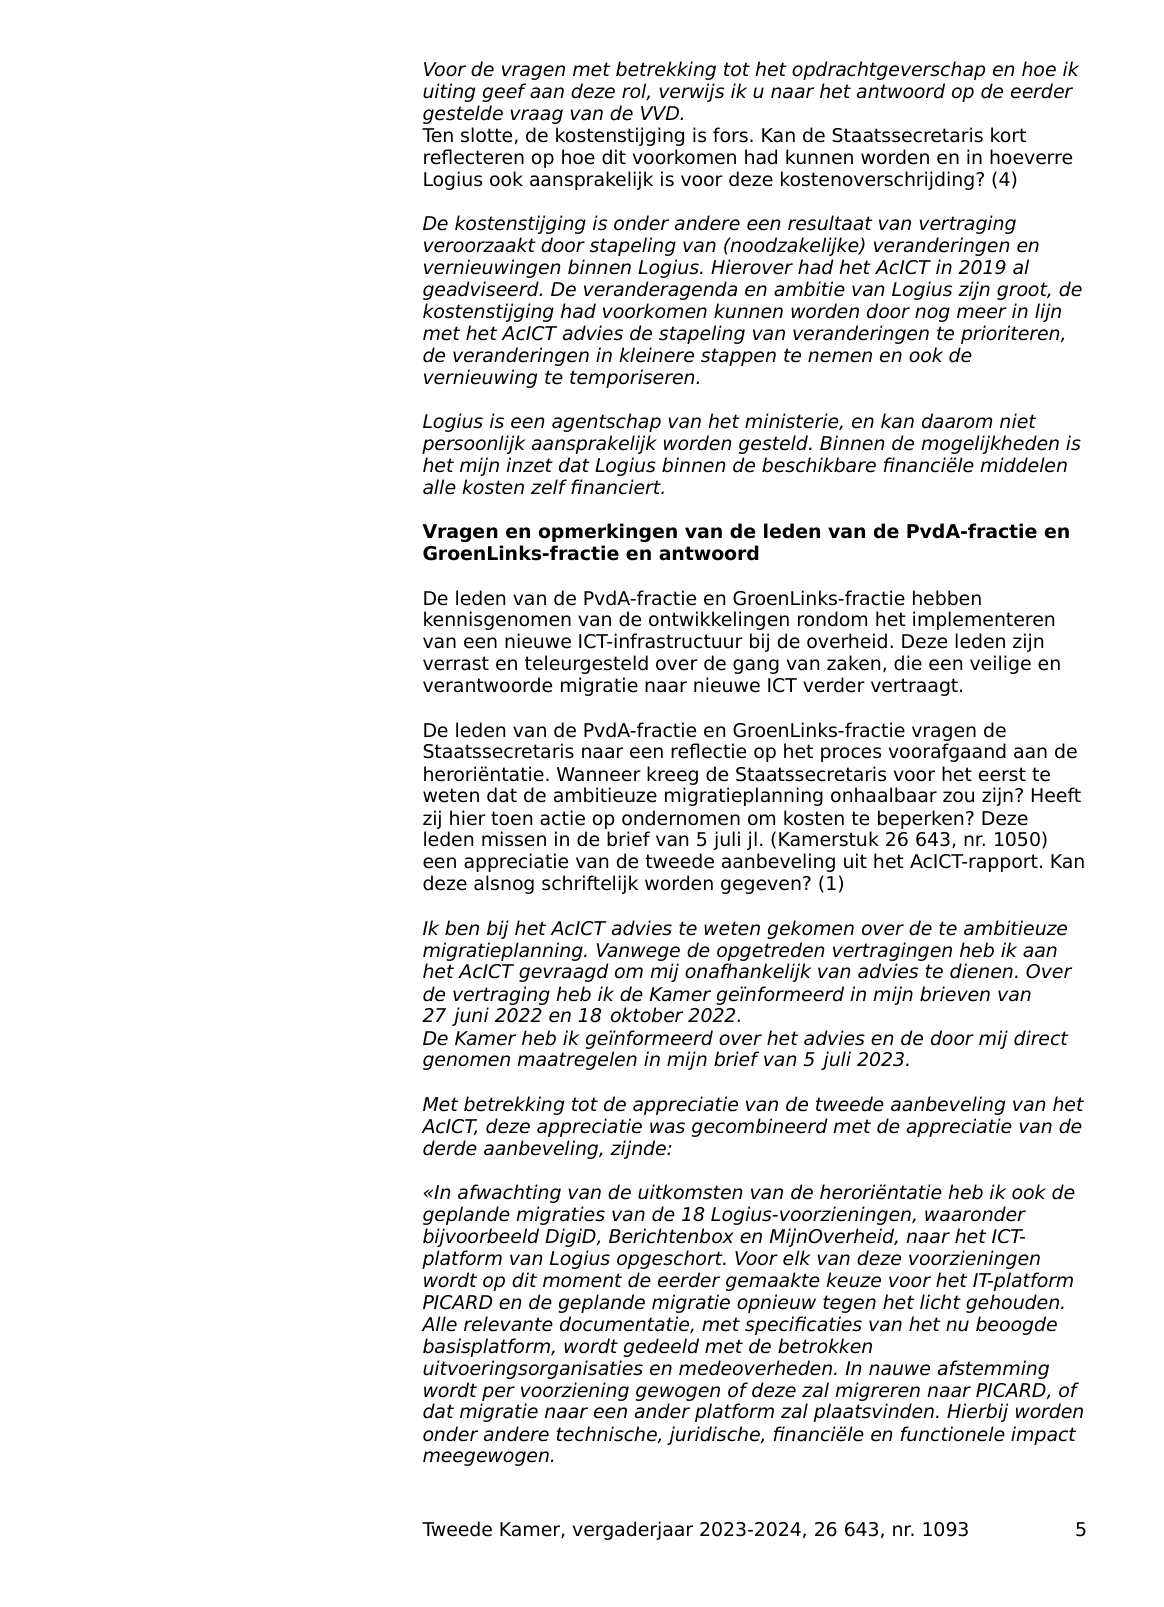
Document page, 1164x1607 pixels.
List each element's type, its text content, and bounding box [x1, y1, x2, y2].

text Ten slotte, de kostenstijging is fors. Kan de Staatssecretaris kort reflecteren op hoe dit voorkomen had kunnen worden en in hoeverre Logius ook aansprakelijk is voor deze kostenoverschrijding? (4) [422, 125, 1087, 191]
text Ik ben bij het AcICT advies te weten gekomen over de te ambitieuze migratieplanning. Vanwege de opgetreden vertragingen heb ik aan het AcICT gevraagd om mij onafhankelijk van advies te dienen. Over de vertraging heb ik de Kamer geïnformeerd in mijn brieven van 27 juni 2022 en 18 oktober 2022. [422, 917, 1087, 1027]
text De leden van de PvdA-fractie en GroenLinks-fractie hebben kennisgenomen van de ontwikkelingen rondom het implementeren van een nieuwe ICT-infrastructuur bij de overheid. Deze leden zijn verrast en teleurgesteld over de gang van zaken, die een veilige en verantwoorde migratie naar nieuwe ICT verder vertraagt. [422, 587, 1087, 697]
text De leden van de PvdA-fractie en GroenLinks-fractie vragen de Staatssecretaris naar een reflectie op het proces voorafgaand aan de heroriëntatie. Wanneer kreeg de Staatssecretaris voor het eerst te weten dat de ambitieuze migratieplanning onhaalbaar zou zijn? Heeft zij hier toen actie op ondernomen om kosten te beperken? Deze leden missen in de brief van 5 juli jl. (Kamerstuk 26 643, nr. 1050) een appreciatie van de tweede aanbeveling uit het AcICT-rapport. Kan deze alsnog schriftelijk worden gegeven? (1) [422, 719, 1087, 895]
text De Kamer heb ik geïnformeerd over het advies en de door mij direct genomen maatregelen in mijn brief van 5 juli 2023. [422, 1027, 1087, 1071]
text Logius is een agentschap van het ministerie, en kan daarom niet persoonlijk aansprakelijk worden gesteld. Binnen de mogelijkheden is het mijn inzet dat Logius binnen de beschikbare financiële middelen alle kosten zelf financiert. [422, 411, 1087, 499]
text «In afwachting van de uitkomsten van de heroriëntatie heb ik ook de geplande migraties van de 18 Logius-voorzieningen, waaronder bijvoorbeeld DigiD, Berichtenbox en MijnOverheid, naar het ICT-platform van Logius opgeschort. Voor elk van deze voorzieningen wordt op dit moment de eerder gemaakte keuze voor het IT-platform PICARD en de geplande migratie opnieuw tegen het licht gehouden. Alle relevante documentatie, met specificaties van het nu beoogde basisplatform, wordt gedeeld met de betrokken uitvoeringsorganisaties en medeoverheden. In nauwe afstemming wordt per voorziening gewogen of deze zal migreren naar PICARD, of dat migratie naar een ander platform zal plaatsvinden. Hierbij worden onder andere technische, juridische, financiële en functionele impact meegewogen. [422, 1182, 1087, 1467]
text Met betrekking tot de appreciatie van de tweede aanbeveling van het AcICT, deze appreciatie was gecombineerd met de appreciatie van de derde aanbeveling, zijnde: [422, 1093, 1087, 1159]
text Voor de vragen met betrekking tot het opdrachtgeverschap en hoe ik uiting geef aan deze rol, verwijs ik u naar het antwoord op de eerder gestelde vraag van de VVD. [422, 59, 1087, 125]
text De kostenstijging is onder andere een resultaat van vertraging veroorzaakt door stapeling van (noodzakelijke) veranderingen en vernieuwingen binnen Logius. Hierover had het AcICT in 2019 al geadviseerd. De veranderagenda en ambitie van Logius zijn groot, de kostenstijging had voorkomen kunnen worden door nog meer in lijn met het AcICT advies de stapeling van veranderingen te prioriteren, de veranderingen in kleinere stappen te nemen en ook de vernieuwing te temporiseren. [422, 213, 1087, 389]
subtitle Vragen en opmerkingen van de leden van de PvdA-fractie en GroenLinks-fractie en antwoord [422, 521, 1087, 565]
